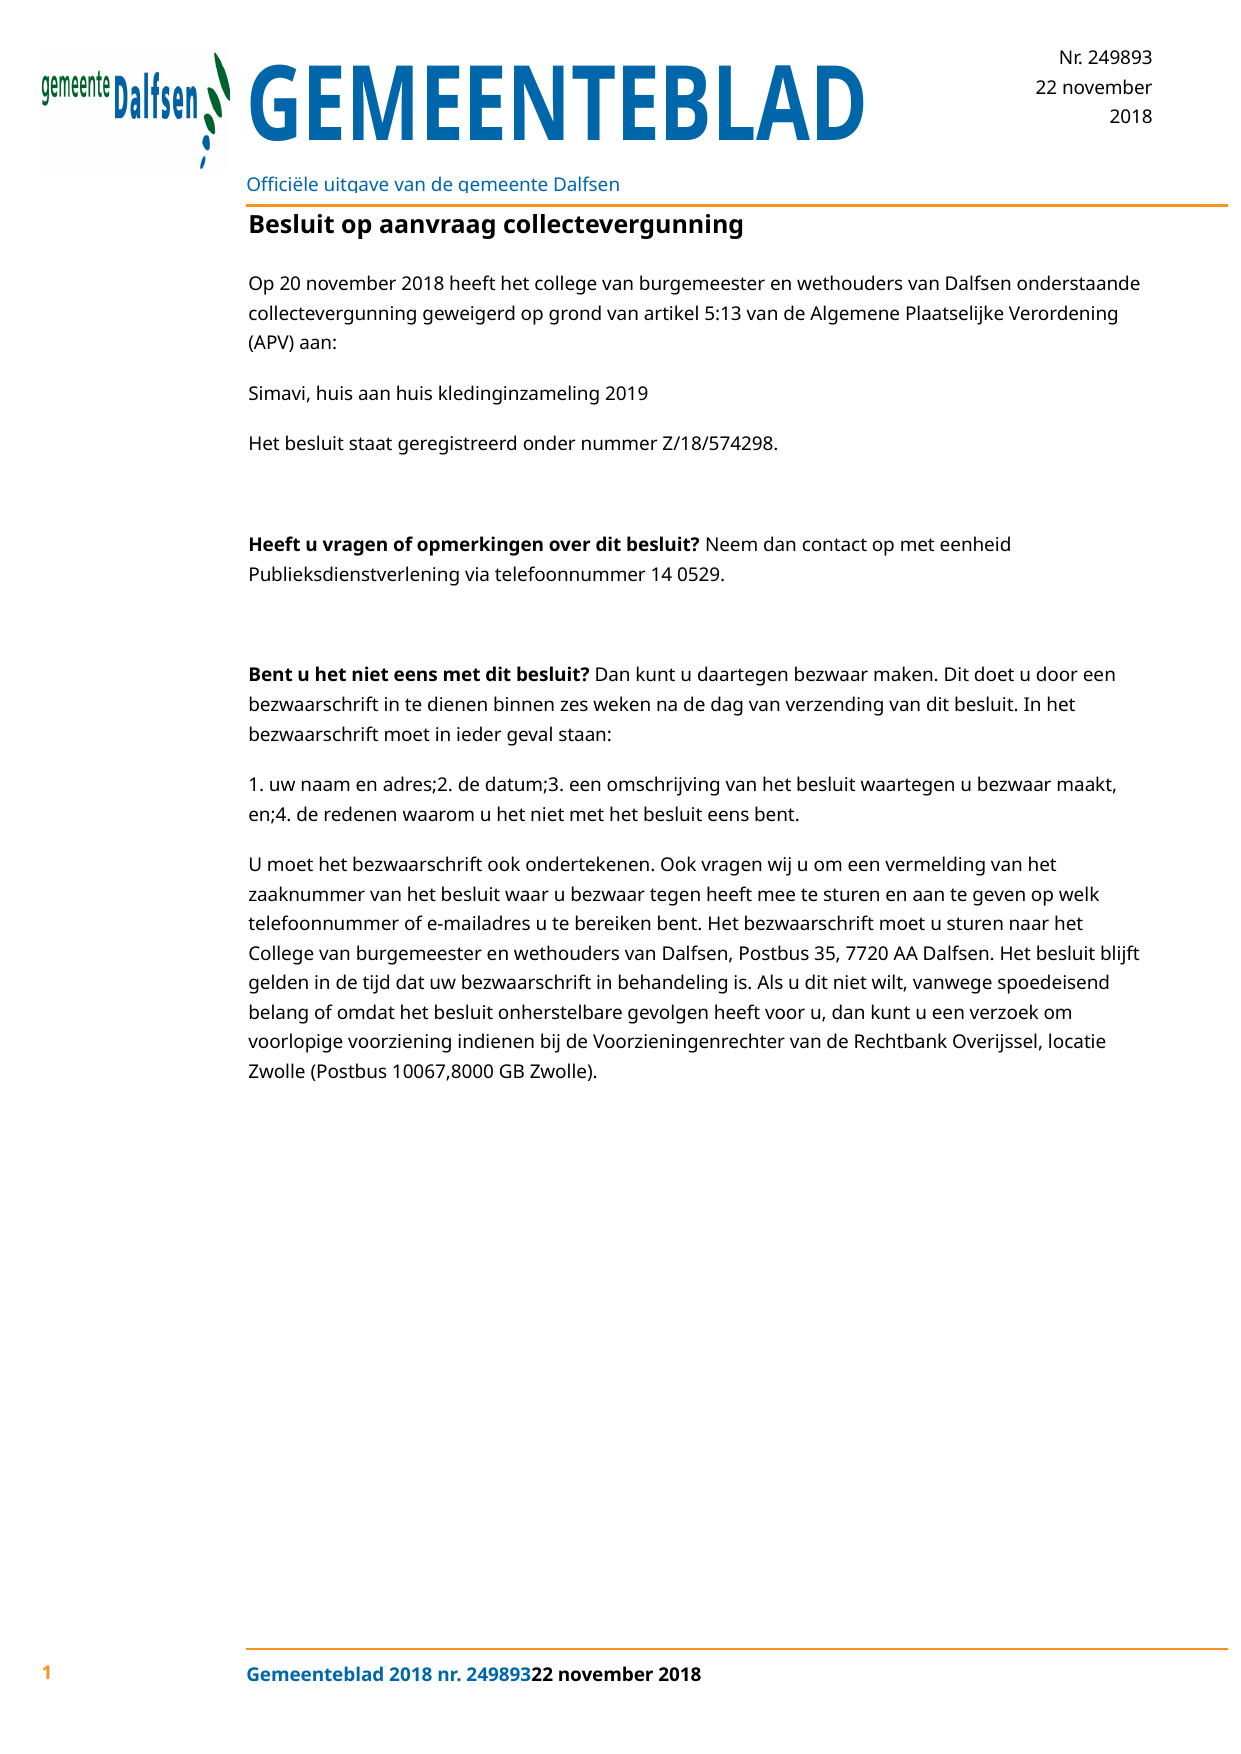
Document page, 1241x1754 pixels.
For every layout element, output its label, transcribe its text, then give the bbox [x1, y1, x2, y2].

text Het besluit staat geregistreerd onder nummer Z/18/574298. [248, 430, 1152, 456]
text Op 20 november 2018 heeft het college van burgemeester en wethouders van Dalfsen onderstaande collectevergunning geweigerd op grond van artikel 5:13 van de Algemene Plaatselijke Verordening (APV) aan: [248, 270, 1152, 355]
text Bent u het niet eens met dit besluit? Dan kunt u daartegen bezwaar maken. Dit doet u door een bezwaarschrift in te dienen binnen zes weken na de dag van verzending van dit besluit. In het bezwaarschrift moet in ieder geval staan: [248, 662, 1152, 746]
text 1. uw naam en adres;2. de datum;3. een omschrijving van het besluit waartegen u bezwaar maakt, en;4. de redenen waarom u het niet met het besluit eens bent. [248, 771, 1152, 826]
picture [41, 47, 231, 172]
text Besluit op aanvraag collectevergunning [248, 207, 1152, 241]
text Heeft u vragen of opmerkingen over dit besluit? Neem dan contact op met eenheid Publieksdienstverlening via telefoonnummer 14 0529. [248, 531, 1152, 586]
text U moet het bezwaarschrift ook ondertekenen. Ook vragen wij u om een vermelding van het zaaknummer van het besluit waar u bezwaar tegen heeft mee te sturen en aan te geven op welk telefoonnummer of e-mailadres u te bereiken bent. Het bezwaarschrift moet u sturen naar het College van burgemeester en wethouders van Dalfsen, Postbus 35, 7720 AA Dalfsen. Het besluit blijft gelden in de tijd dat uw bezwaarschrift in behandeling is. Als u dit niet wilt, vanwege spoedeisend belang of omdat het besluit onherstelbare gevolgen heeft voor u, dan kunt u een verzoek om voorlopige voorziening indienen bij de Voorzieningenrechter van de Rechtbank Overijssel, locatie Zwolle (Postbus 10067,8000 GB Zwolle). [248, 851, 1152, 1084]
text Simavi, huis aan huis kledinginzameling 2019 [248, 380, 1152, 406]
